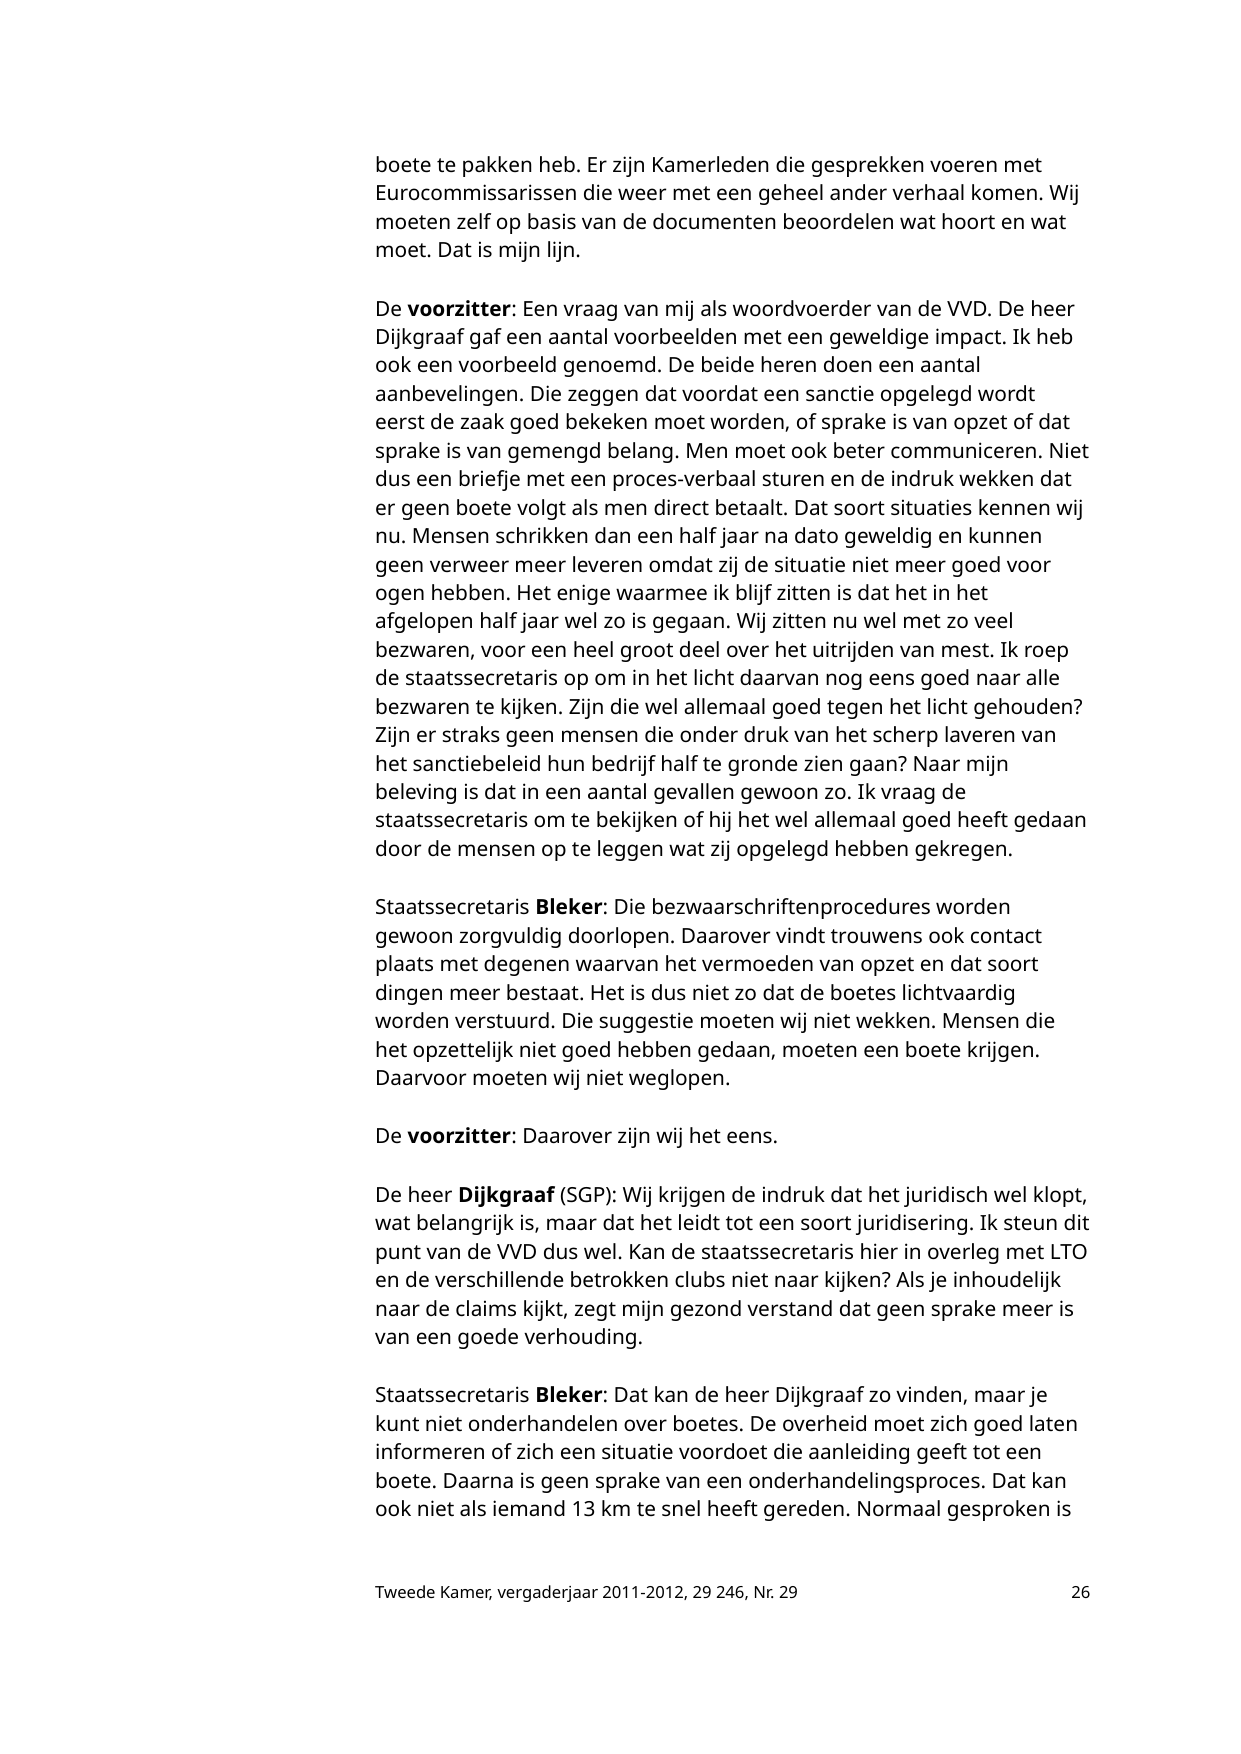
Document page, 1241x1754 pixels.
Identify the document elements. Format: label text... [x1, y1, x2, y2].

text De heer Dijkgraaf (SGP): Wij krijgen de indruk dat het juridisch wel klopt, wat belangrijk is, maar dat het leidt tot een soort juridisering. Ik steun dit punt van de VVD dus wel. Kan de staatssecretaris hier in overleg met LTO en de verschillende betrokken clubs niet naar kijken? Als je inhoudelijk naar de claims kijkt, zegt mijn gezond verstand dat geen sprake meer is van een goede verhouding. [375, 1180, 1090, 1351]
text De voorzitter: Daarover zijn wij het eens. [375, 1122, 1090, 1150]
text boete te pakken heb. Er zijn Kamerleden die gesprekken voeren met Eurocommissarissen die weer met een geheel ander verhaal komen. Wij moeten zelf op basis van de documenten beoordelen wat hoort en wat moet. Dat is mijn lijn. [375, 150, 1090, 264]
text De voorzitter: Een vraag van mij als woordvoerder van de VVD. De heer Dijkgraaf gaf een aantal voorbeelden met een geweldige impact. Ik heb ook een voorbeeld genoemd. De beide heren doen een aantal aanbevelingen. Die zeggen dat voordat een sanctie opgelegd wordt eerst de zaak goed bekeken moet worden, of sprake is van opzet of dat sprake is van gemengd belang. Men moet ook beter communiceren. Niet dus een briefje met een proces-verbaal sturen en de indruk wekken dat er geen boete volgt als men direct betaalt. Dat soort situaties kennen wij nu. Mensen schrikken dan een half jaar na dato geweldig en kunnen geen verweer meer leveren omdat zij de situatie niet meer goed voor ogen hebben. Het enige waarmee ik blijf zitten is dat het in het afgelopen half jaar wel zo is gegaan. Wij zitten nu wel met zo veel bezwaren, voor een heel groot deel over het uitrijden van mest. Ik roep de staatssecretaris op om in het licht daarvan nog eens goed naar alle bezwaren te kijken. Zijn die wel allemaal goed tegen het licht gehouden? Zijn er straks geen mensen die onder druk van het scherp laveren van het sanctiebeleid hun bedrijf half te gronde zien gaan? Naar mijn beleving is dat in een aantal gevallen gewoon zo. Ik vraag de staatssecretaris om te bekijken of hij het wel allemaal goed heeft gedaan door de mensen op te leggen wat zij opgelegd hebben gekregen. [375, 294, 1090, 862]
text Staatssecretaris Bleker: Dat kan de heer Dijkgraaf zo vinden, maar je kunt niet onderhandelen over boetes. De overheid moet zich goed laten informeren of zich een situatie voordoet die aanleiding geeft tot een boete. Daarna is geen sprake van een onderhandelingsproces. Dat kan ook niet als iemand 13 km te snel heeft gereden. Normaal gesproken is [375, 1381, 1090, 1523]
text Staatssecretaris Bleker: Die bezwaarschriftenprocedures worden gewoon zorgvuldig doorlopen. Daarover vindt trouwens ook contact plaats met degenen waarvan het vermoeden van opzet en dat soort dingen meer bestaat. Het is dus niet zo dat de boetes lichtvaardig worden verstuurd. Die suggestie moeten wij niet wekken. Mensen die het opzettelijk niet goed hebben gedaan, moeten een boete krijgen. Daarvoor moeten wij niet weglopen. [375, 892, 1090, 1092]
